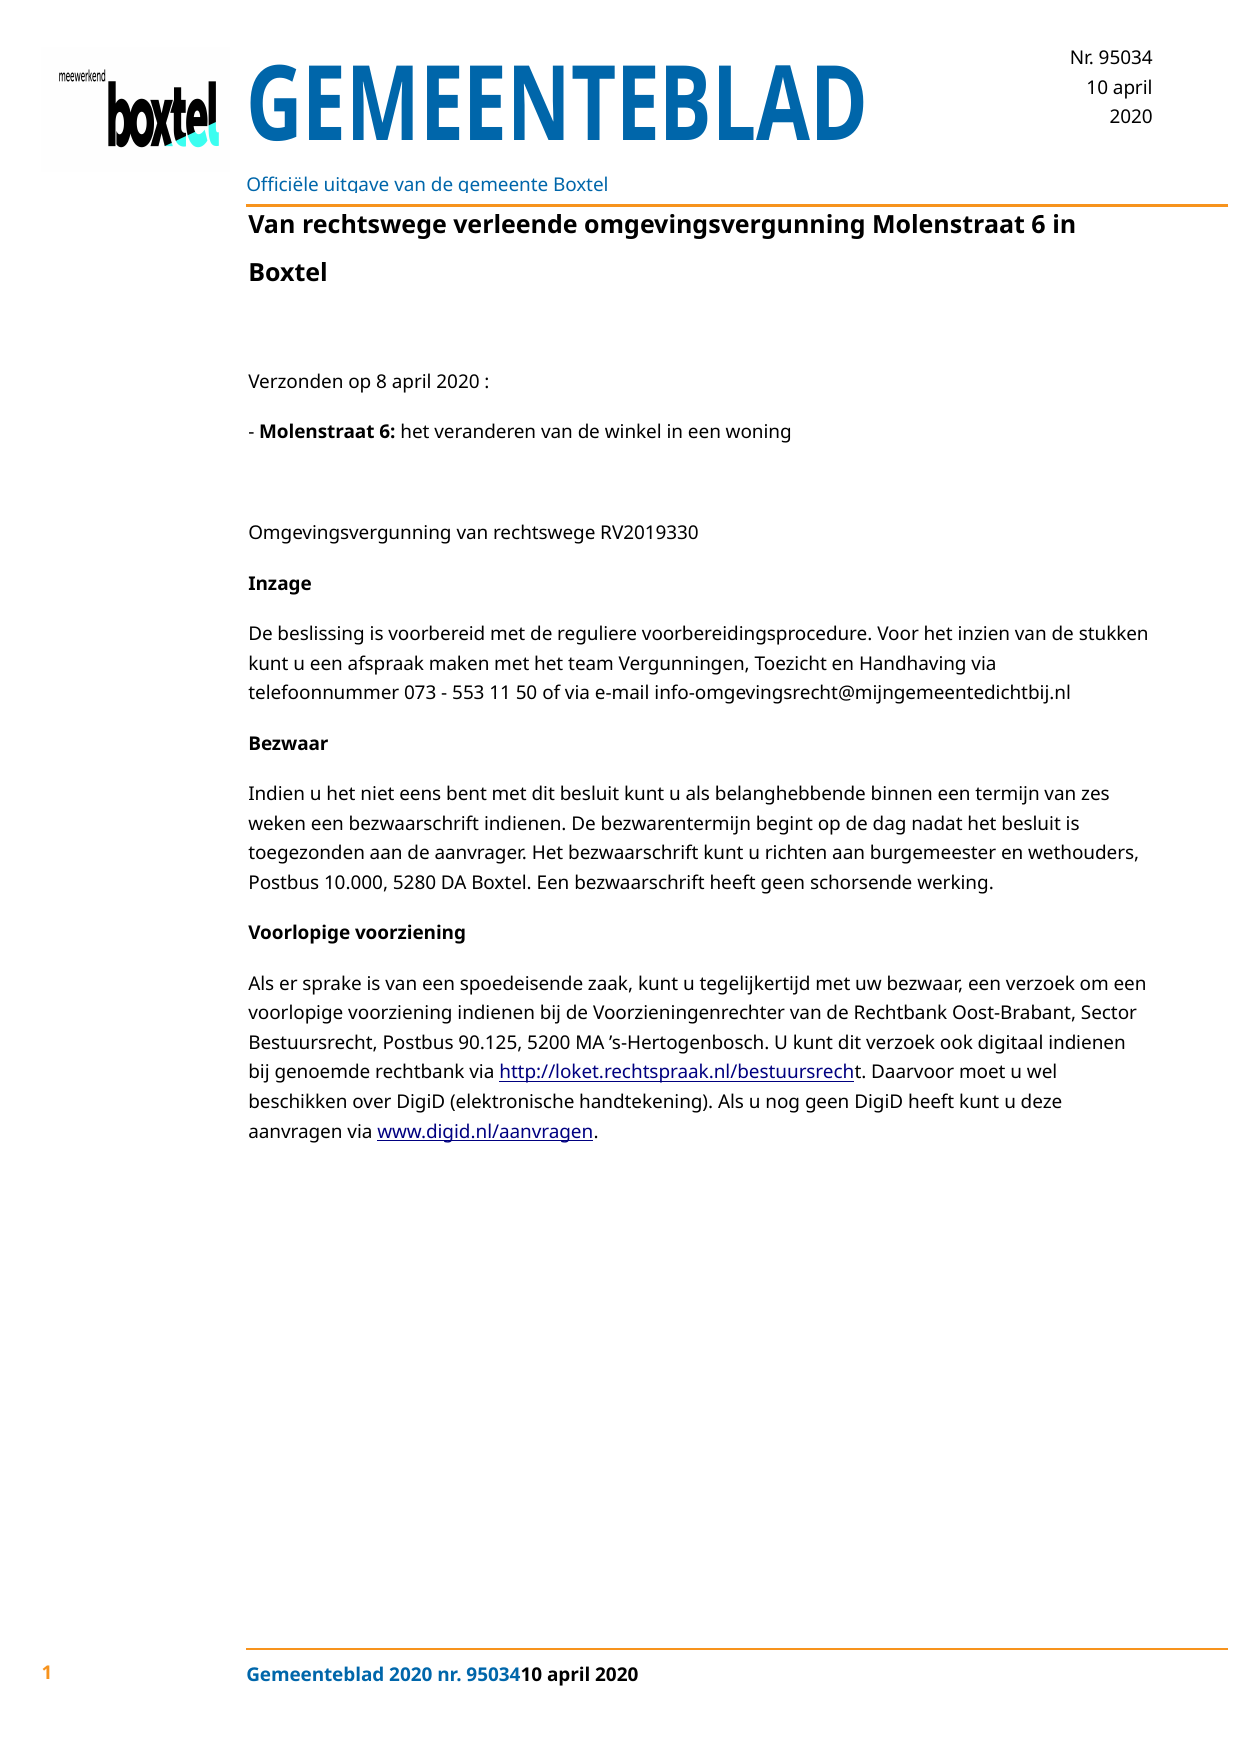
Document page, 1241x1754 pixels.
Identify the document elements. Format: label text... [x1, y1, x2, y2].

text Van rechtswege verleende omgevingsvergunning Molenstraat 6 in Boxtel [248, 207, 1152, 288]
text Als er sprake is van een spoedeisende zaak, kunt u tegelijkertijd met uw bezwaar, een verzoek om een voorlopige voorziening indienen bij de Voorzieningenrechter van de Rechtbank Oost-Brabant, Sector Bestuursrecht, Postbus 90.125, 5200 MA ’s-Hertogenbosch. U kunt dit verzoek ook digitaal indienen bij genoemde rechtbank via http://loket.rechtspraak.nl/bestuursrecht. Daarvoor moet u wel beschikken over DigiD (elektronische handtekening). Als u nog geen DigiD heeft kunt u deze aanvragen via www.digid.nl/aanvragen. [248, 970, 1152, 1144]
text - Molenstraat 6: het veranderen van de winkel in een woning [248, 419, 1152, 444]
text Indien u het niet eens bent met dit besluit kunt u als belanghebbende binnen een termijn van zes weken een bezwaarschrift indienen. De bezwarentermijn begint op de dag nadat het besluit is toegezonden aan de aanvrager. Het bezwaarschrift kunt u richten aan burgemeester en wethouders, Postbus 10.000, 5280 DA Boxtel. Een bezwaarschrift heeft geen schorsende werking. [248, 780, 1152, 895]
text Voorlopige voorziening [248, 919, 1152, 945]
text Bezwaar [248, 730, 1152, 756]
text De beslissing is voorbereid met de reguliere voorbereidingsprocedure. Voor het inzien van de stukken kunt u een afspraak maken met het team Vergunningen, Toezicht en Handhaving via telefoonnummer 073 - 553 11 50 of via e-mail info-omgevingsrecht@mijngemeentedichtbij.nl [248, 620, 1152, 705]
text Omgevingsvergunning van rechtswege RV2019330 [248, 519, 1152, 545]
text Inzage [248, 570, 1152, 596]
picture [41, 47, 231, 172]
text Verzonden op 8 april 2020 : [248, 368, 1152, 394]
